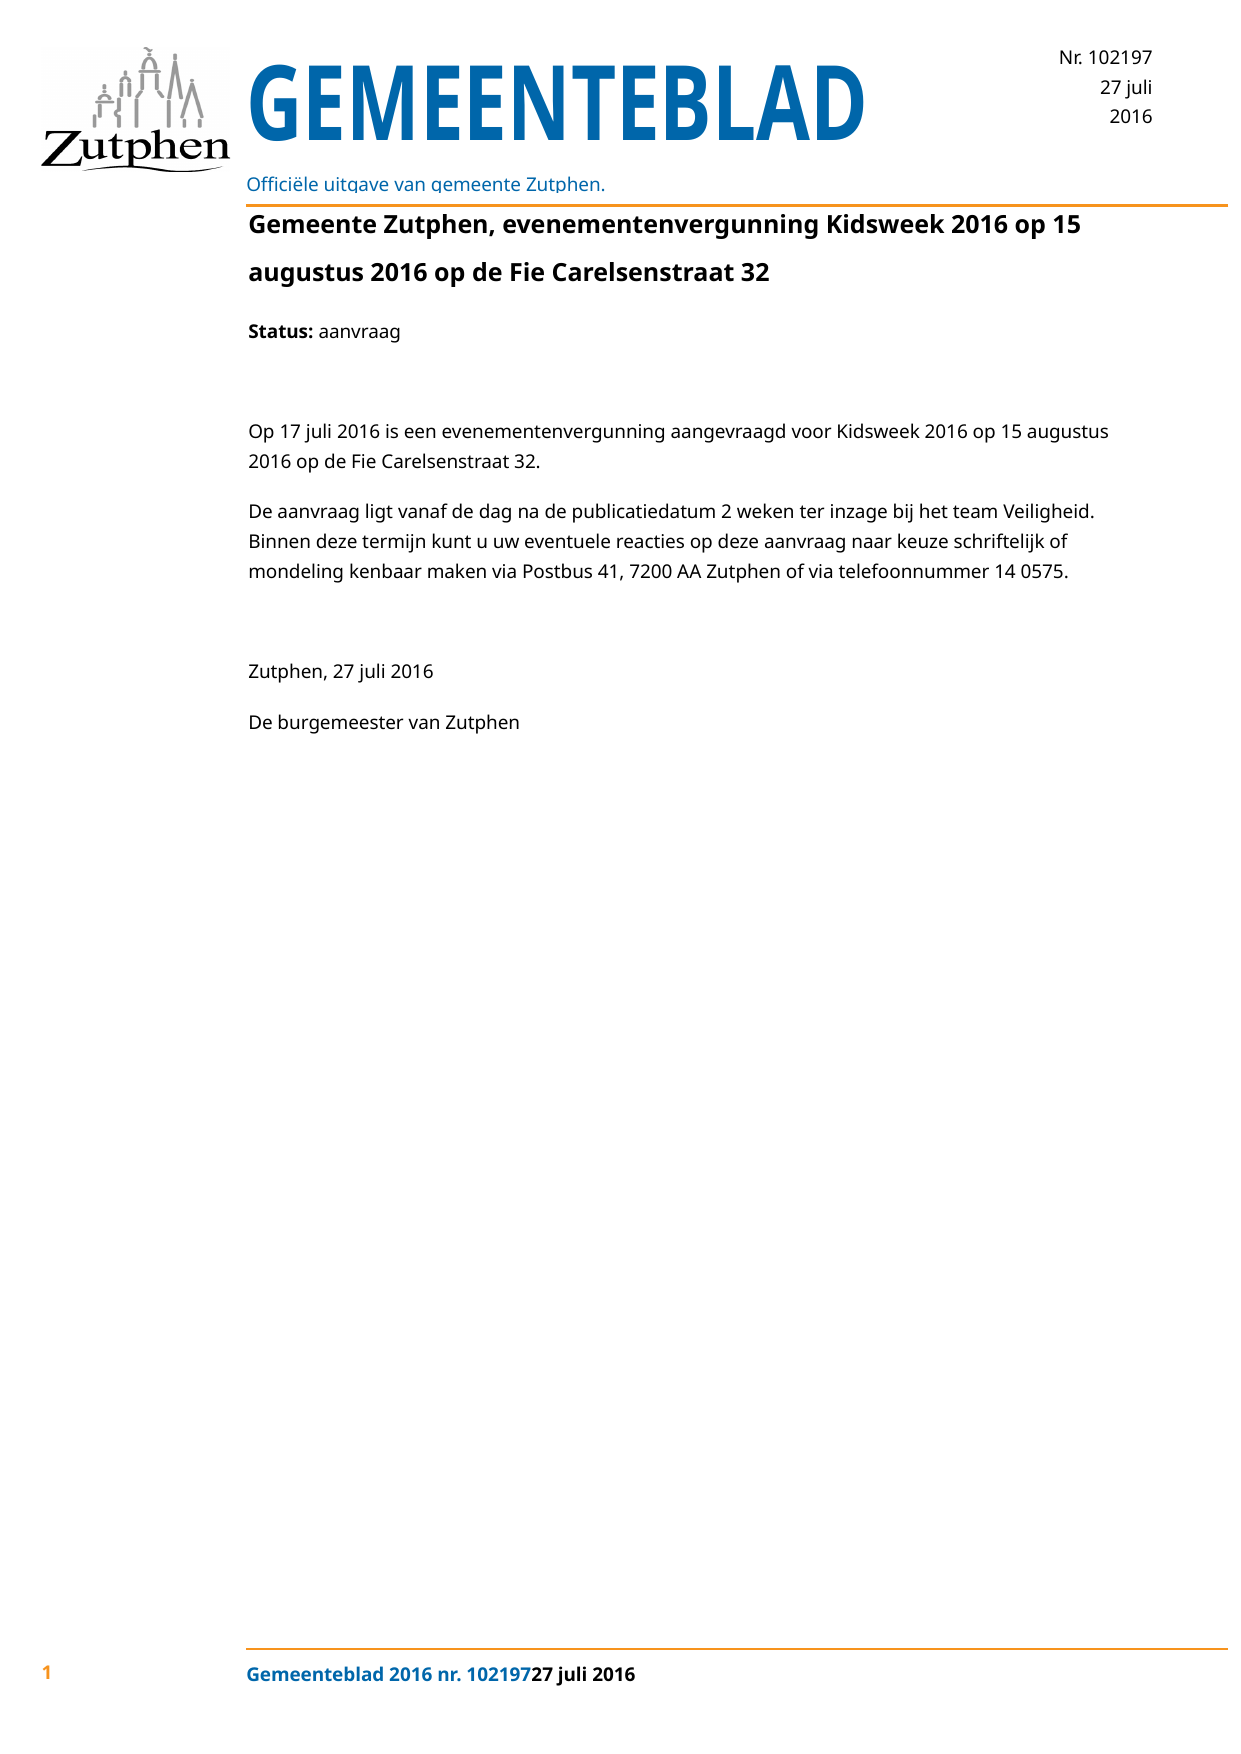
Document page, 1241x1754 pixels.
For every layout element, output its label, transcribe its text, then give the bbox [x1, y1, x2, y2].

text De burgemeester van Zutphen [248, 709, 1152, 735]
text De aanvraag ligt vanaf de dag na de publicatiedatum 2 weken ter inzage bij het team Veiligheid. Binnen deze termijn kunt u uw eventuele reacties op deze aanvraag naar keuze schriftelijk of mondeling kenbaar maken via Postbus 41, 7200 AA Zutphen of via telefoonnummer 14 0575. [248, 499, 1152, 584]
picture [41, 47, 231, 172]
text Gemeente Zutphen, evenementenvergunning Kidsweek 2016 op 15 augustus 2016 op de Fie Carelsenstraat 32 [248, 207, 1152, 288]
text Zutphen, 27 juli 2016 [248, 659, 1152, 684]
text Op 17 juli 2016 is een evenementenvergunning aangevraagd voor Kidsweek 2016 op 15 augustus 2016 op de Fie Carelsenstraat 32. [248, 419, 1152, 474]
text Status: aanvraag [248, 318, 1152, 344]
